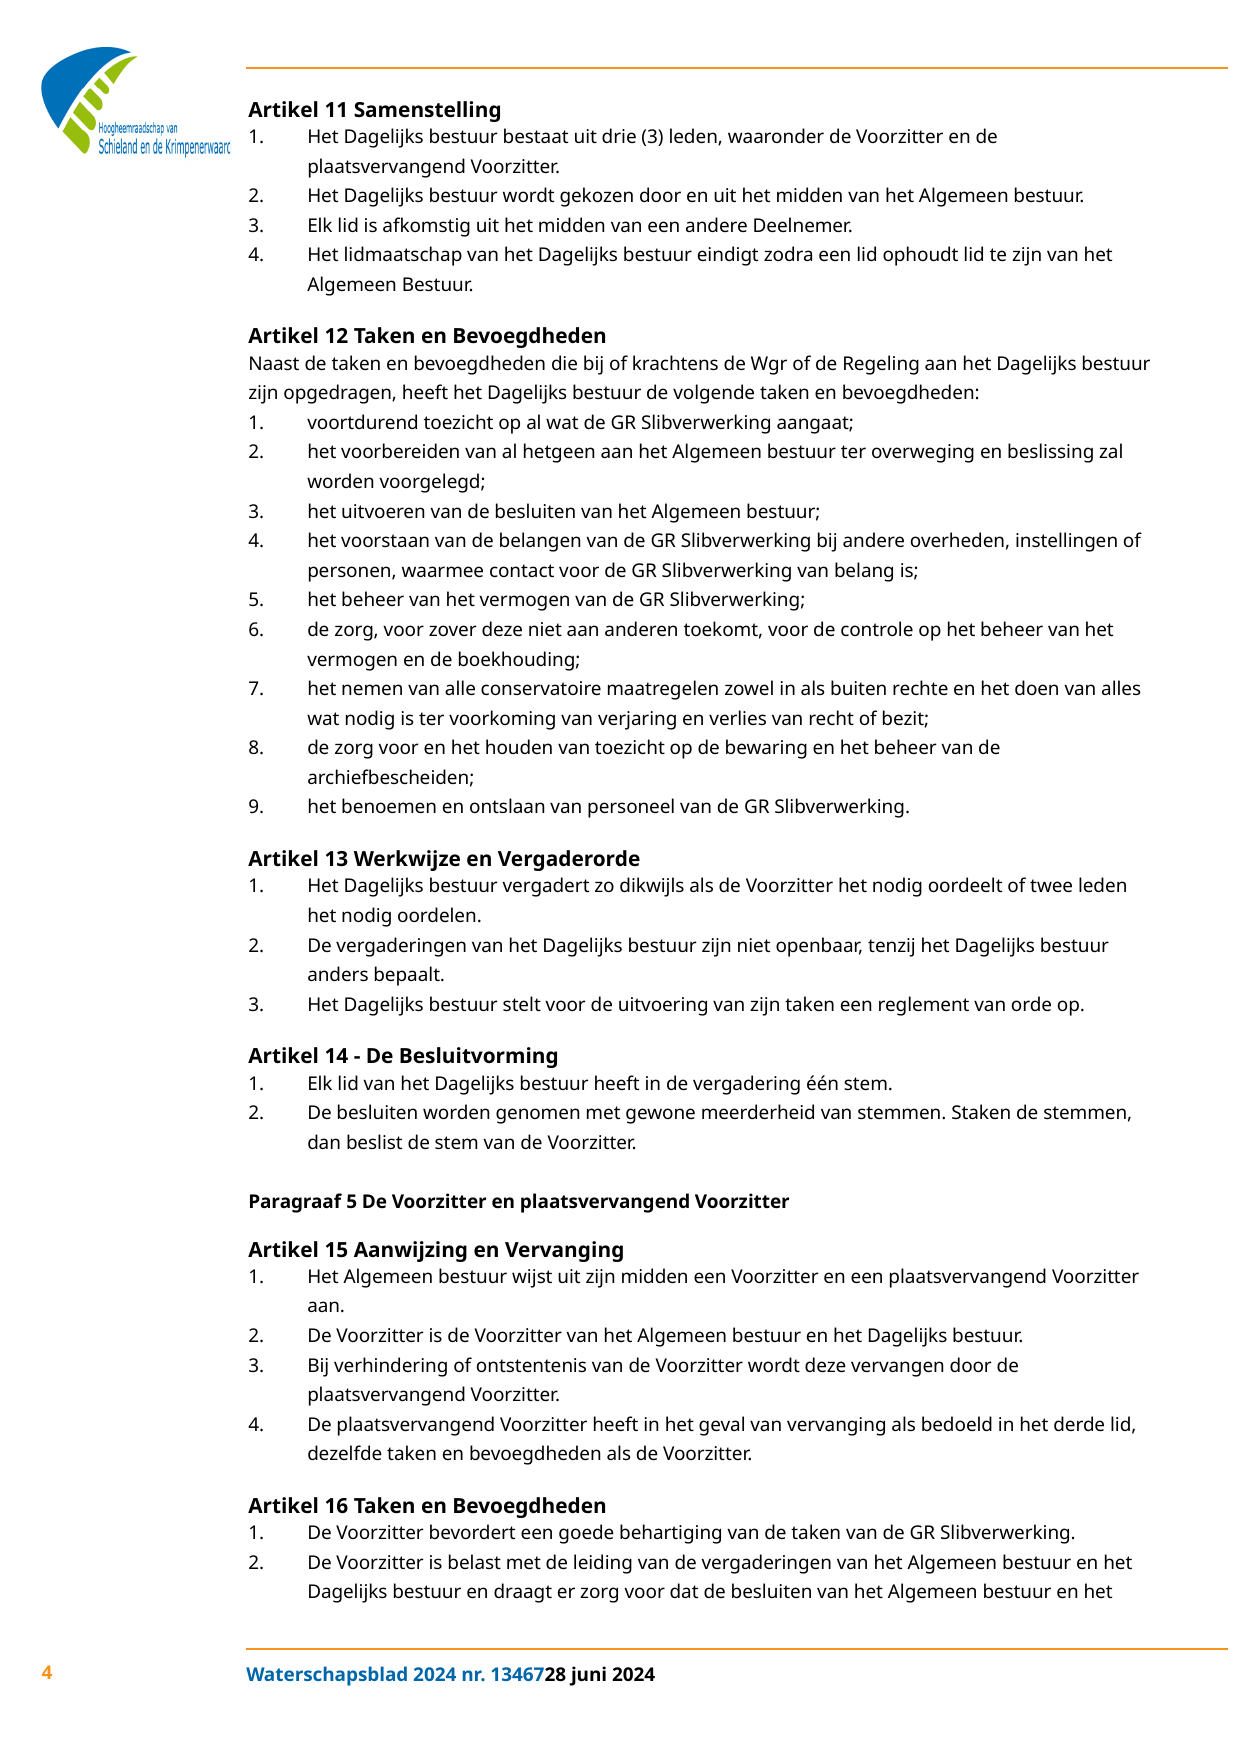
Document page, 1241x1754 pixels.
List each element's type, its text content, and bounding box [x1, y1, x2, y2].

list Elk lid van het Dagelijks bestuur heeft in de vergadering één stem. [248, 1070, 1152, 1096]
list Het Dagelijks bestuur wordt gekozen door en uit het midden van het Algemeen bestuur. [248, 182, 1152, 208]
list Elk lid is afkomstig uit het midden van een andere Deelnemer. [248, 212, 1152, 238]
list De Voorzitter bevordert een goede behartiging van de taken van de GR Slibverwerking. [248, 1519, 1152, 1545]
text Naast de taken en bevoegdheden die bij of krachtens de Wgr of de Regeling aan het Dagelijks bestuur zijn opgedragen, heeft het Dagelijks bestuur de volgende taken en bevoegdheden: [248, 350, 1152, 405]
list Het Dagelijks bestuur bestaat uit drie (3) leden, waaronder de Voorzitter en de plaatsvervangend Voorzitter. [248, 123, 1152, 178]
text Artikel 14 - De Besluitvorming [248, 1041, 1152, 1070]
picture [41, 47, 231, 172]
list De Voorzitter is de Voorzitter van het Algemeen bestuur en het Dagelijks bestuur. [248, 1322, 1152, 1348]
list voortdurend toezicht op al wat de GR Slibverwerking aangaat; [248, 409, 1152, 435]
text Artikel 11 Samenstelling [248, 95, 1152, 123]
list Het Algemeen bestuur wijst uit zijn midden een Voorzitter en een plaatsvervangend Voorzitter aan. [248, 1263, 1152, 1318]
list de zorg voor en het houden van toezicht op de bewaring en het beheer van de archiefbescheiden; [248, 734, 1152, 790]
list Het lidmaatschap van het Dagelijks bestuur eindigt zodra een lid ophoudt lid te zijn van het Algemeen Bestuur. [248, 242, 1152, 297]
list het voorstaan van de belangen van de GR Slibverwerking bij andere overheden, instellingen of personen, waarmee contact voor de GR Slibverwerking van belang is; [248, 527, 1152, 583]
text Artikel 13 Werkwijze en Vergaderorde [248, 844, 1152, 873]
list De plaatsvervangend Voorzitter heeft in het geval van vervanging als bedoeld in het derde lid, dezelfde taken en bevoegdheden als de Voorzitter. [248, 1411, 1152, 1466]
list Het Dagelijks bestuur stelt voor de uitvoering van zijn taken een reglement van orde op. [248, 991, 1152, 1017]
list het beheer van het vermogen van de GR Slibverwerking; [248, 587, 1152, 612]
list De besluiten worden genomen met gewone meerderheid van stemmen. Staken de stemmen, dan beslist de stem van de Voorzitter. [248, 1099, 1152, 1155]
text Artikel 16 Taken en Bevoegdheden [248, 1491, 1152, 1519]
list het uitvoeren van de besluiten van het Algemeen bestuur; [248, 498, 1152, 524]
text Artikel 12 Taken en Bevoegdheden [248, 322, 1152, 350]
list het voorbereiden van al hetgeen aan het Algemeen bestuur ter overweging en beslissing zal worden voorgelegd; [248, 439, 1152, 494]
list het nemen van alle conservatoire maatregelen zowel in als buiten rechte en het doen van alles wat nodig is ter voorkoming van verjaring en verlies van recht of bezit; [248, 675, 1152, 731]
list de zorg, voor zover deze niet aan anderen toekomt, voor de controle op het beheer van het vermogen en de boekhouding; [248, 616, 1152, 672]
text Paragraaf 5 De Voorzitter en plaatsvervangend Voorzitter [248, 1188, 1152, 1214]
list De Voorzitter is belast met de leiding van de vergaderingen van het Algemeen bestuur en het Dagelijks bestuur en draagt er zorg voor dat de besluiten van het Algemeen bestuur en het [248, 1549, 1152, 1604]
list het benoemen en ontslaan van personeel van de GR Slibverwerking. [248, 794, 1152, 819]
list Het Dagelijks bestuur vergadert zo dikwijls als de Voorzitter het nodig oordeelt of twee leden het nodig oordelen. [248, 873, 1152, 928]
text Artikel 15 Aanwijzing en Vervanging [248, 1235, 1152, 1263]
list De vergaderingen van het Dagelijks bestuur zijn niet openbaar, tenzij het Dagelijks bestuur anders bepaalt. [248, 932, 1152, 987]
list Bij verhindering of ontstentenis van de Voorzitter wordt deze vervangen door de plaatsvervangend Voorzitter. [248, 1352, 1152, 1407]
